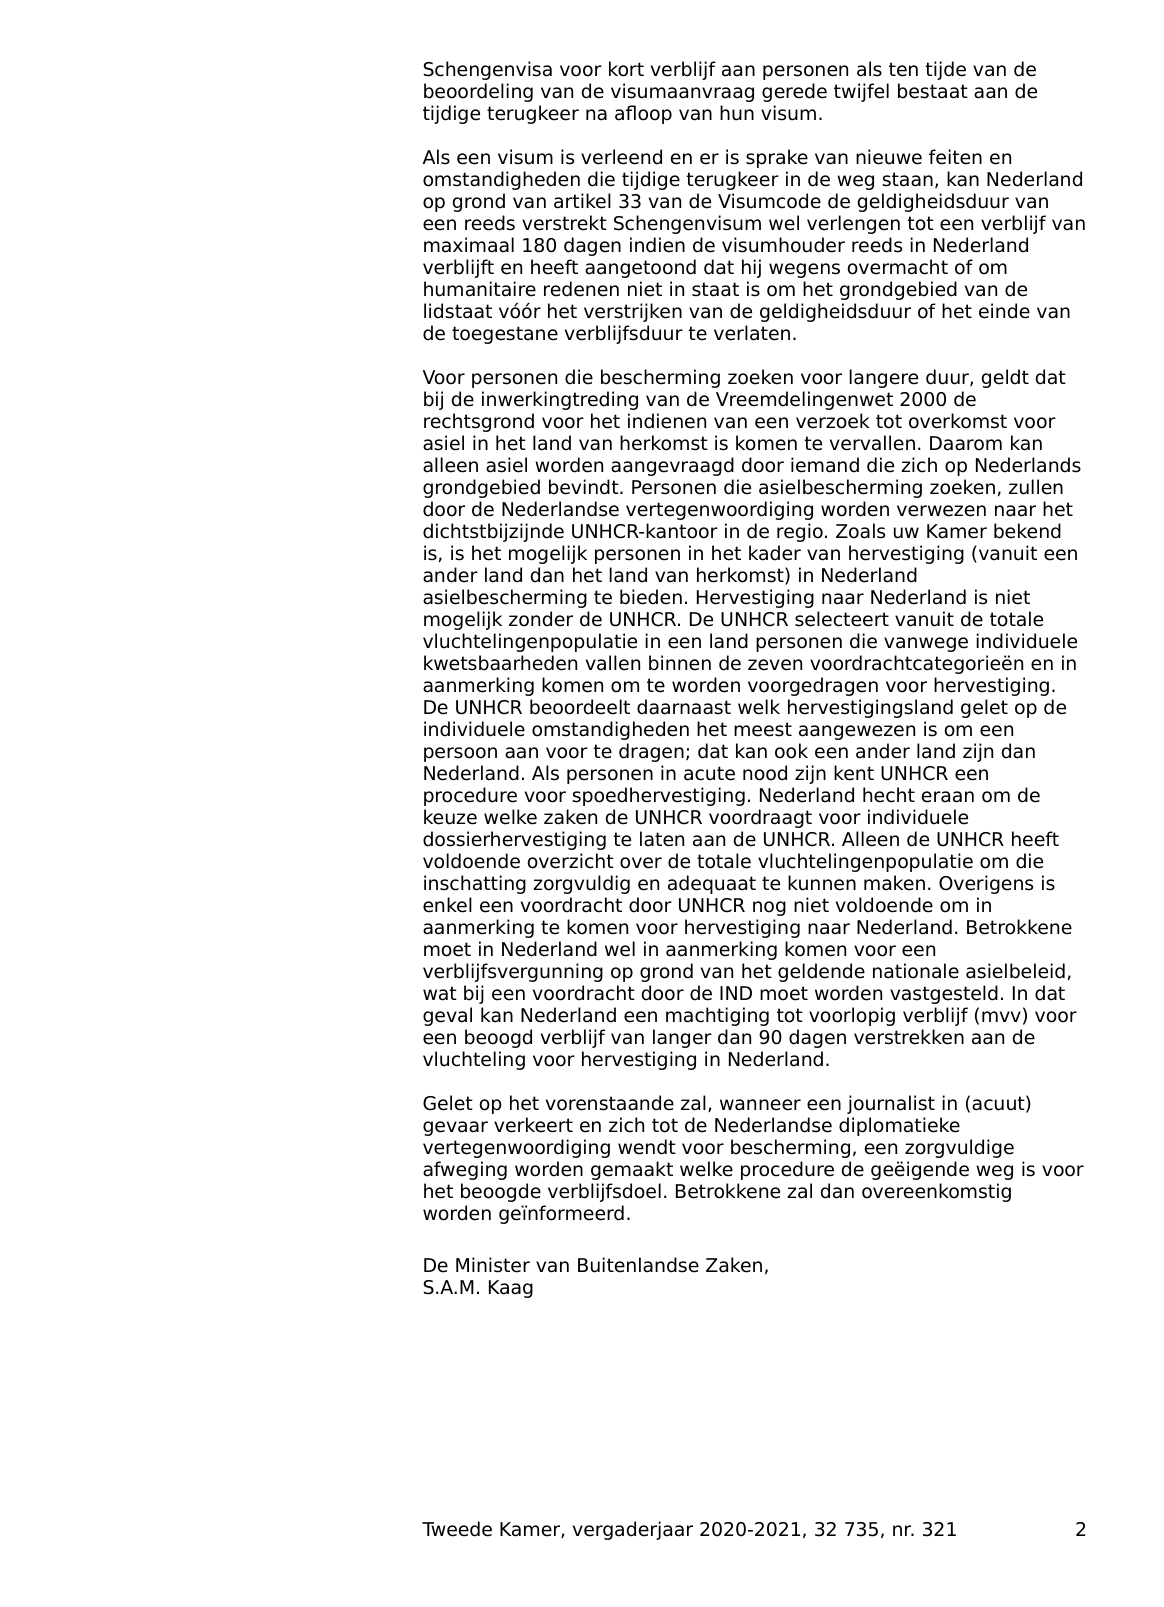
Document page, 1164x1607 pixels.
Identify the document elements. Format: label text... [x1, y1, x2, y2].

text Schengenvisa voor kort verblijf aan personen als ten tijde van de beoordeling van de visumaanvraag gerede twijfel bestaat aan de tijdige terugkeer na afloop van hun visum. [422, 59, 1087, 125]
text Gelet op het vorenstaande zal, wanneer een journalist in (acuut) gevaar verkeert en zich tot de Nederlandse diplomatieke vertegenwoordiging wendt voor bescherming, een zorgvuldige afweging worden gemaakt welke procedure de geëigende weg is voor het beoogde verblijfsdoel. Betrokkene zal dan overeenkomstig worden geïnformeerd. [422, 1093, 1087, 1224]
text Voor personen die bescherming zoeken voor langere duur, geldt dat bij de inwerkingtreding van de Vreemdelingenwet 2000 de rechtsgrond voor het indienen van een verzoek tot overkomst voor asiel in het land van herkomst is komen te vervallen. Daarom kan alleen asiel worden aangevraagd door iemand die zich op Nederlands grondgebied bevindt. Personen die asielbescherming zoeken, zullen door de Nederlandse vertegenwoordiging worden verwezen naar het dichtstbijzijnde UNHCR-kantoor in de regio. Zoals uw Kamer bekend is, is het mogelijk personen in het kader van hervestiging (vanuit een ander land dan het land van herkomst) in Nederland asielbescherming te bieden. Hervestiging naar Nederland is niet mogelijk zonder de UNHCR. De UNHCR selecteert vanuit de totale vluchtelingenpopulatie in een land personen die vanwege individuele kwetsbaarheden vallen binnen de zeven voordrachtcategorieën en in aanmerking komen om te worden voorgedragen voor hervestiging. De UNHCR beoordeelt daarnaast welk hervestigingsland gelet op de individuele omstandigheden het meest aangewezen is om een persoon aan voor te dragen; dat kan ook een ander land zijn dan Nederland. Als personen in acute nood zijn kent UNHCR een procedure voor spoedhervestiging. Nederland hecht eraan om de keuze welke zaken de UNHCR voordraagt voor individuele dossierhervestiging te laten aan de UNHCR. Alleen de UNHCR heeft voldoende overzicht over de totale vluchtelingenpopulatie om die inschatting zorgvuldig en adequaat te kunnen maken. Overigens is enkel een voordracht door UNHCR nog niet voldoende om in aanmerking te komen voor hervestiging naar Nederland. Betrokkene moet in Nederland wel in aanmerking komen voor een verblijfsvergunning op grond van het geldende nationale asielbeleid, wat bij een voordracht door de IND moet worden vastgesteld. In dat geval kan Nederland een machtiging tot voorlopig verblijf (mvv) voor een beoogd verblijf van langer dan 90 dagen verstrekken aan de vluchteling voor hervestiging in Nederland. [422, 367, 1087, 1071]
text Als een visum is verleend en er is sprake van nieuwe feiten en omstandigheden die tijdige terugkeer in de weg staan, kan Nederland op grond van artikel 33 van de Visumcode de geldigheidsduur van een reeds verstrekt Schengenvisum wel verlengen tot een verblijf van maximaal 180 dagen indien de visumhouder reeds in Nederland verblijft en heeft aangetoond dat hij wegens overmacht of om humanitaire redenen niet in staat is om het grondgebied van de lidstaat vóór het verstrijken van de geldigheidsduur of het einde van de toegestane verblijfsduur te verlaten. [422, 147, 1087, 345]
text De Minister van Buitenlandse Zaken, S.A.M. Kaag [422, 1254, 1087, 1298]
